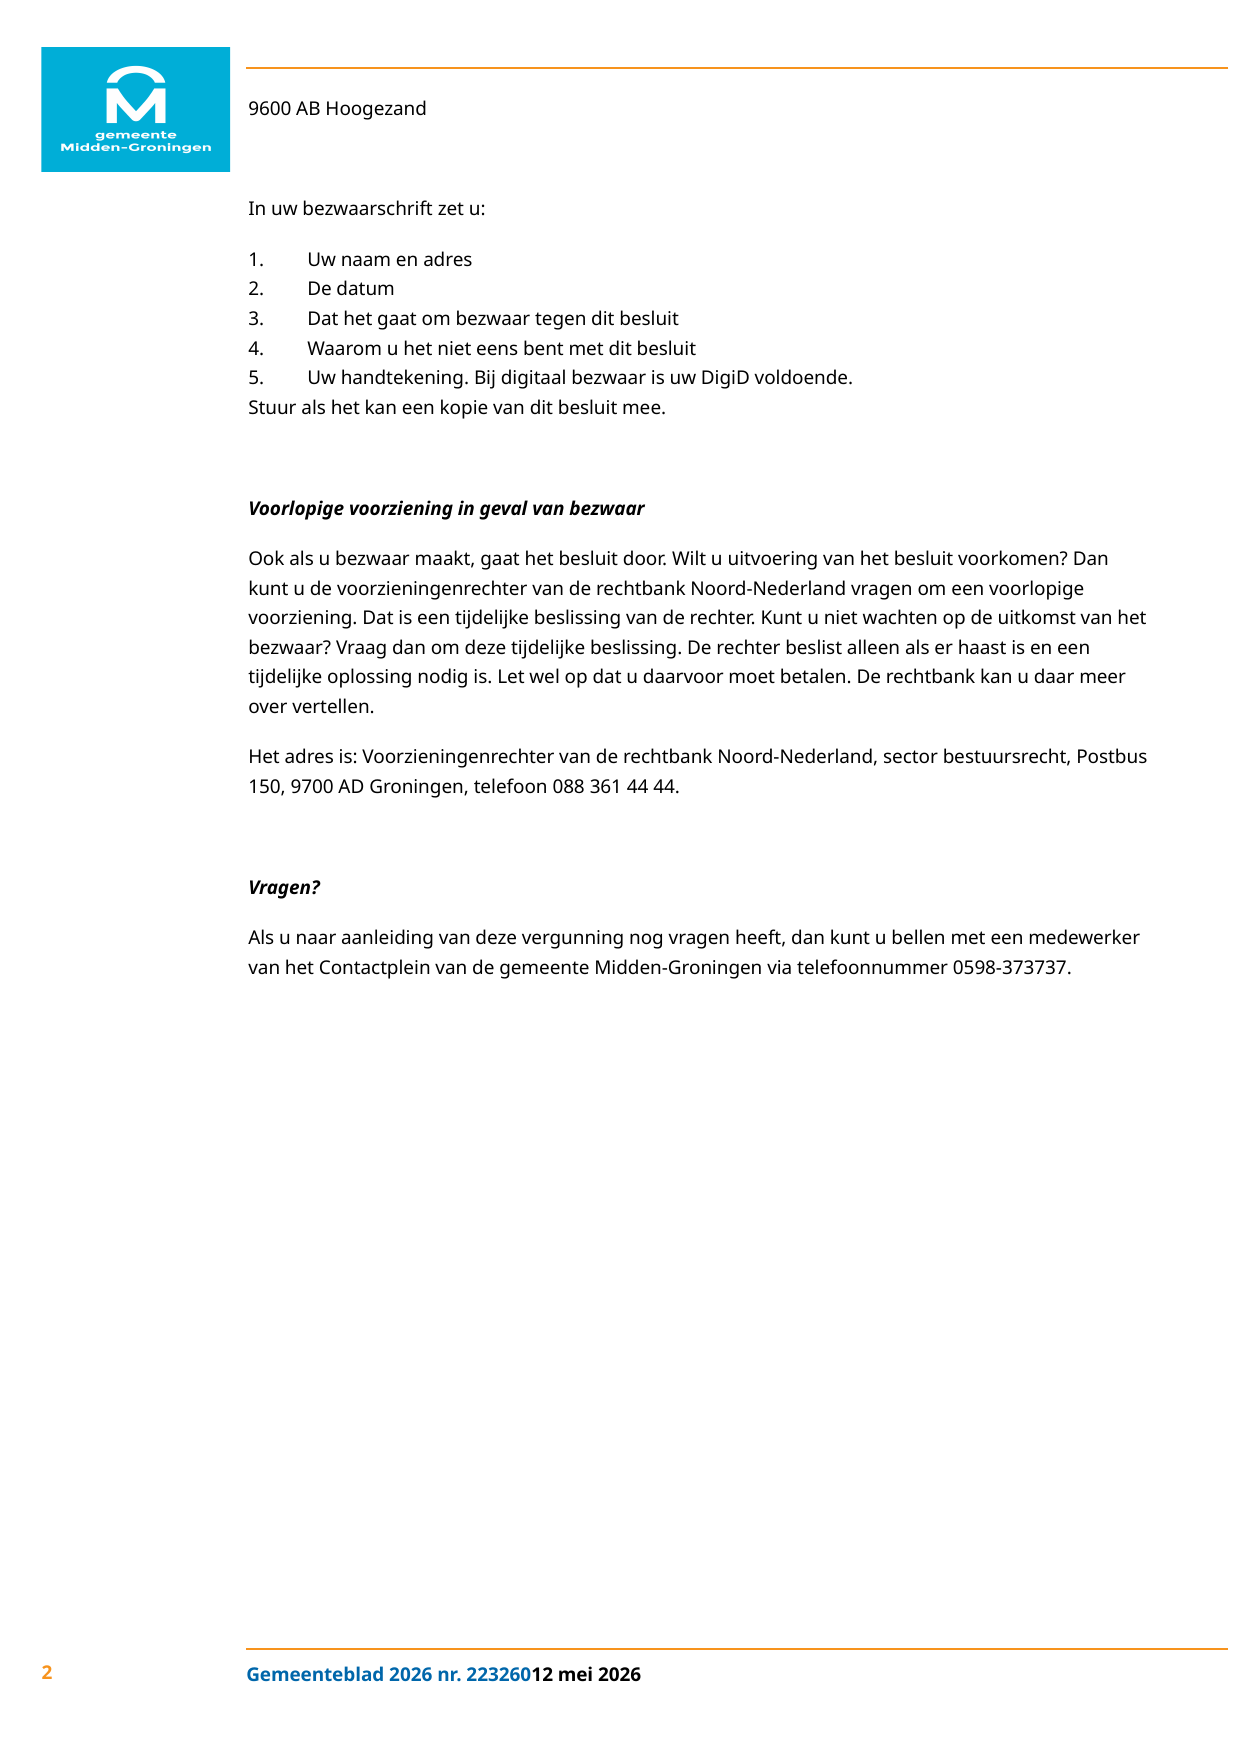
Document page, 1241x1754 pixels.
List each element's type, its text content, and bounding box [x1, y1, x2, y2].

text Stuur als het kan een kopie van dit besluit mee. [248, 394, 1152, 420]
picture [108, 66, 164, 82]
picture [184, 146, 190, 153]
list Waarom u het niet eens bent met dit besluit [248, 335, 1152, 361]
list Uw handtekening. Bij digitaal bezwaar is uw DigiD voldoende. [248, 364, 1152, 390]
text Vragen? [248, 874, 1152, 900]
text In uw bezwaarschrift zet u: [248, 196, 1152, 221]
text Ook als u bezwaar maakt, gaat het besluit door. Wilt u uitvoering van het besluit voorkomen? Dan kunt u de voorzieningenrechter van de rechtbank Noord-Nederland vragen om een voorlopige voorziening. Dat is een tijdelijke beslissing van de rechter. Kunt u niet wachten op de uitkomst van het bezwaar? Vraag dan om deze tijdelijke beslissing. De rechter beslist alleen als er haast is en een tijdelijke oplossing nodig is. Let wel op dat u daarvoor moet betalen. De rechtbank kan u daar meer over vertellen. [248, 545, 1152, 719]
text Als u naar aanleiding van deze vergunning nog vragen heeft, dan kunt u bellen met een medewerker van het Contactplein van de gemeente Midden-Groningen via telefoonnummer 0598-373737. [248, 924, 1152, 980]
list Uw naam en adres [248, 246, 1152, 272]
text Het adres is: Voorzieningenrechter van de rechtbank Noord-Nederland, sector bestuursrecht, Postbus 150, 9700 AD Groningen, telefoon 088 361 44 44. [248, 743, 1152, 799]
text Voorlopige voorziening in geval van bezwaar [248, 495, 1152, 521]
list De datum [248, 276, 1152, 301]
list Dat het gaat om bezwaar tegen dit besluit [248, 305, 1152, 331]
text 9600 AB Hoogezand [248, 95, 1152, 121]
picture [107, 89, 165, 122]
